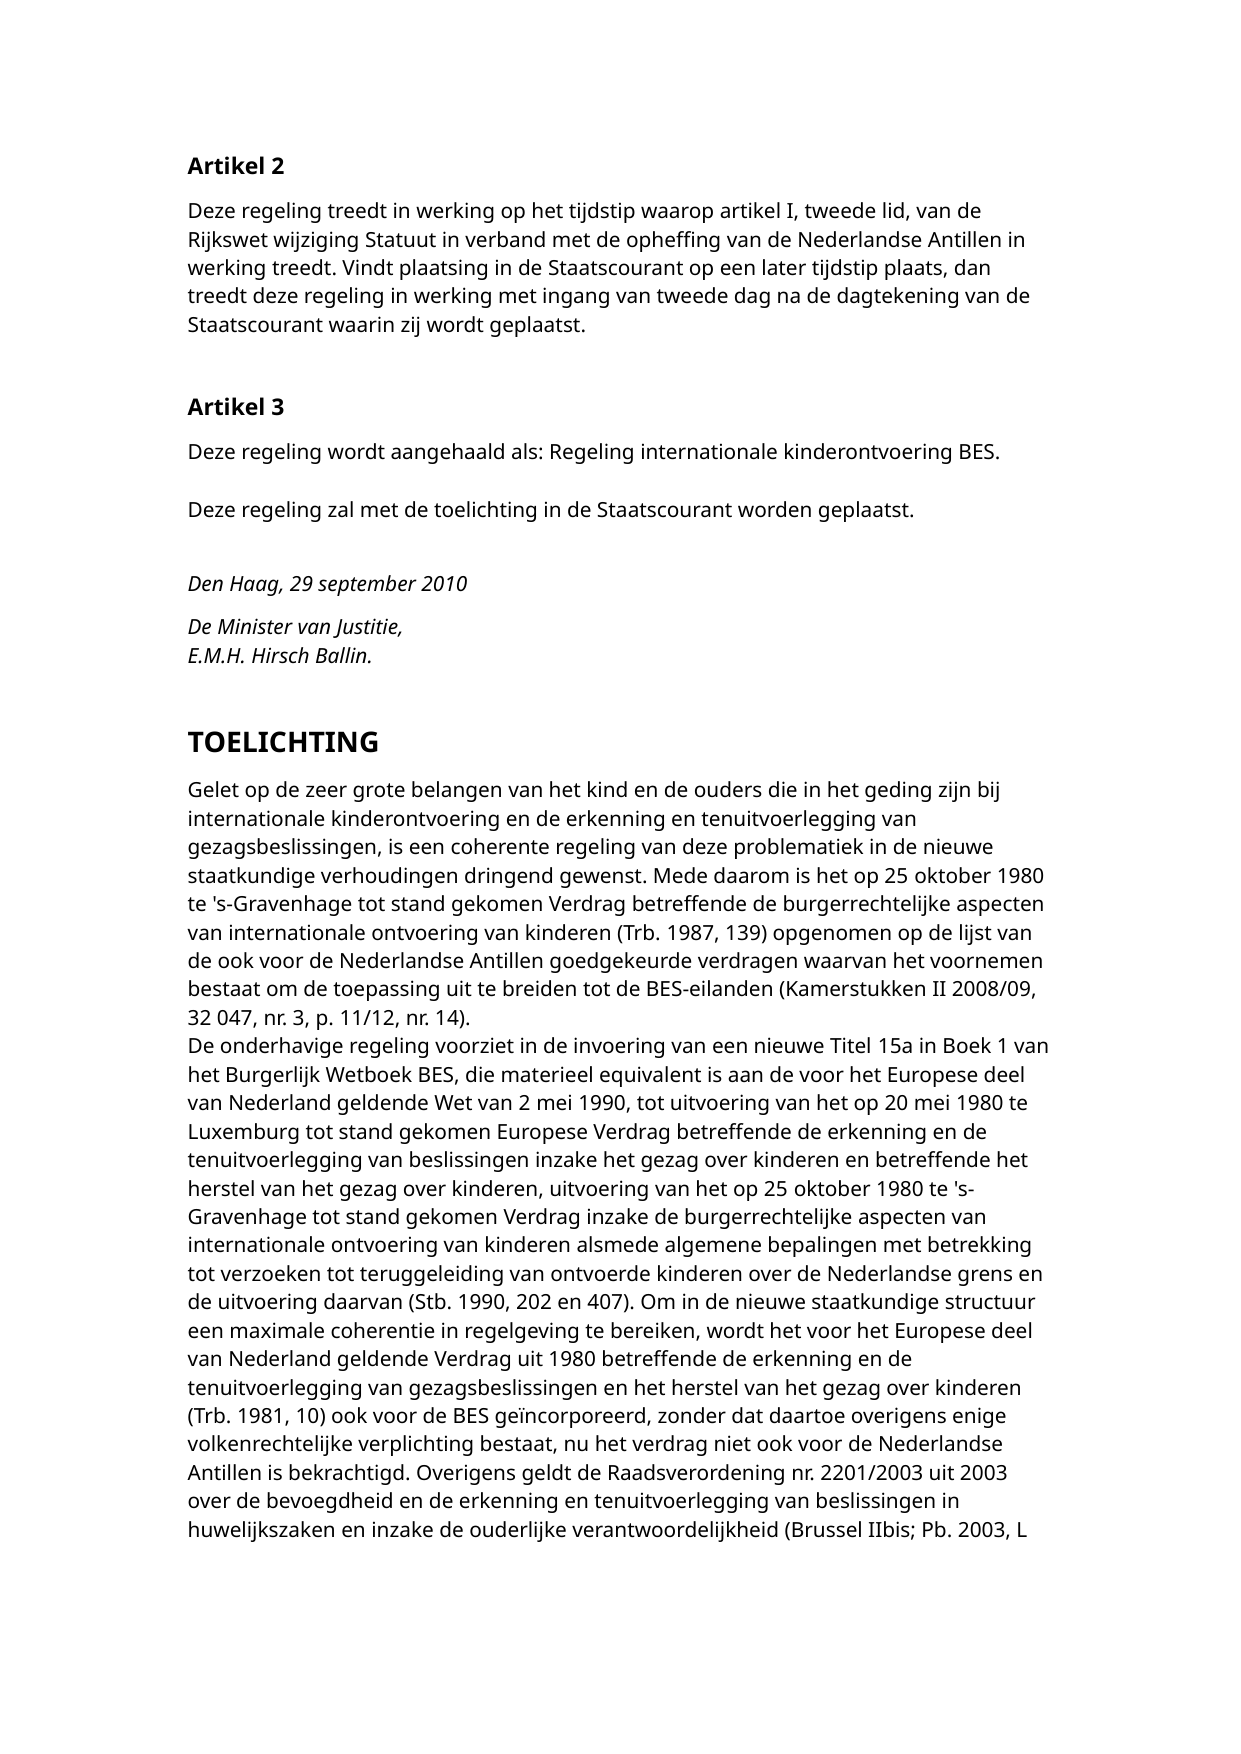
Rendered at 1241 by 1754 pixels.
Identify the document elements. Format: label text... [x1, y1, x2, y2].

subtitle Artikel 3 [187, 391, 1053, 422]
text De onderhavige regeling voorziet in de invoering van een nieuwe Titel 15a in Boek 1 van het Burgerlijk Wetboek BES, die materieel equivalent is aan de voor het Europese deel van Nederland geldende Wet van 2 mei 1990, tot uitvoering van het op 20 mei 1980 te Luxemburg tot stand gekomen Europese Verdrag betreffende de erkenning en de tenuitvoerlegging van beslissingen inzake het gezag over kinderen en betreffende het herstel van het gezag over kinderen, uitvoering van het op 25 oktober 1980 te 's-Gravenhage tot stand gekomen Verdrag inzake de burgerrechtelijke aspecten van internationale ontvoering van kinderen alsmede algemene bepalingen met betrekking tot verzoeken tot teruggeleiding van ontvoerde kinderen over de Nederlandse grens en de uitvoering daarvan (Stb. 1990, 202 en 407). Om in de nieuwe staatkundige structuur een maximale coherentie in regelgeving te bereiken, wordt het voor het Europese deel van Nederland geldende Verdrag uit 1980 betreffende de erkenning en de tenuitvoerlegging van gezagsbeslissingen en het herstel van het gezag over kinderen (Trb. 1981, 10) ook voor de BES geïncorporeerd, zonder dat daartoe overigens enige volkenrechtelijke verplichting bestaat, nu het verdrag niet ook voor de Nederlandse Antillen is bekrachtigd. Overigens geldt de Raadsverordening nr. 2201/2003 uit 2003 over de bevoegdheid en de erkenning en tenuitvoerlegging van beslissingen in huwelijkszaken en inzake de ouderlijke verantwoordelijkheid (Brussel IIbis; Pb. 2003, L [187, 1031, 1053, 1543]
text Den Haag, 29 september 2010 [187, 569, 1053, 597]
text Deze regeling zal met de toelichting in de Staatscourant worden geplaatst. [187, 496, 1053, 524]
text Deze regeling wordt aangehaald als: Regeling internationale kinderontvoering BES. [187, 437, 1053, 466]
text E.M.H. Hirsch Ballin. [187, 641, 1053, 669]
text De Minister van Justitie, [187, 612, 1053, 641]
text Gelet op de zeer grote belangen van het kind en de ouders die in het geding zijn bij internationale kinderontvoering en de erkenning en tenuitvoerlegging van gezagsbeslissingen, is een coherente regeling van deze problematiek in de nieuwe staatkundige verhoudingen dringend gewenst. Mede daarom is het op 25 oktober 1980 te 's-Gravenhage tot stand gekomen Verdrag betreffende de burgerrechtelijke aspecten van internationale ontvoering van kinderen (Trb. 1987, 139) opgenomen op de lijst van de ook voor de Nederlandse Antillen goedgekeurde verdragen waarvan het voornemen bestaat om de toepassing uit te breiden tot de BES-eilanden (Kamerstukken II 2008/09, 32 047, nr. 3, p. 11/12, nr. 14). [187, 776, 1053, 1031]
text Deze regeling treedt in werking op het tijdstip waarop artikel I, tweede lid, van de Rijkswet wijziging Statuut in verband met de opheffing van de Nederlandse Antillen in werking treedt. Vindt plaatsing in de Staatscourant op een later tijdstip plaats, dan treedt deze regeling in werking met ingang van tweede dag na de dagtekening van de Staatscourant waarin zij wordt geplaatst. [187, 196, 1053, 338]
subtitle Artikel 2 [187, 150, 1053, 181]
subtitle TOELICHTING [187, 722, 1053, 761]
